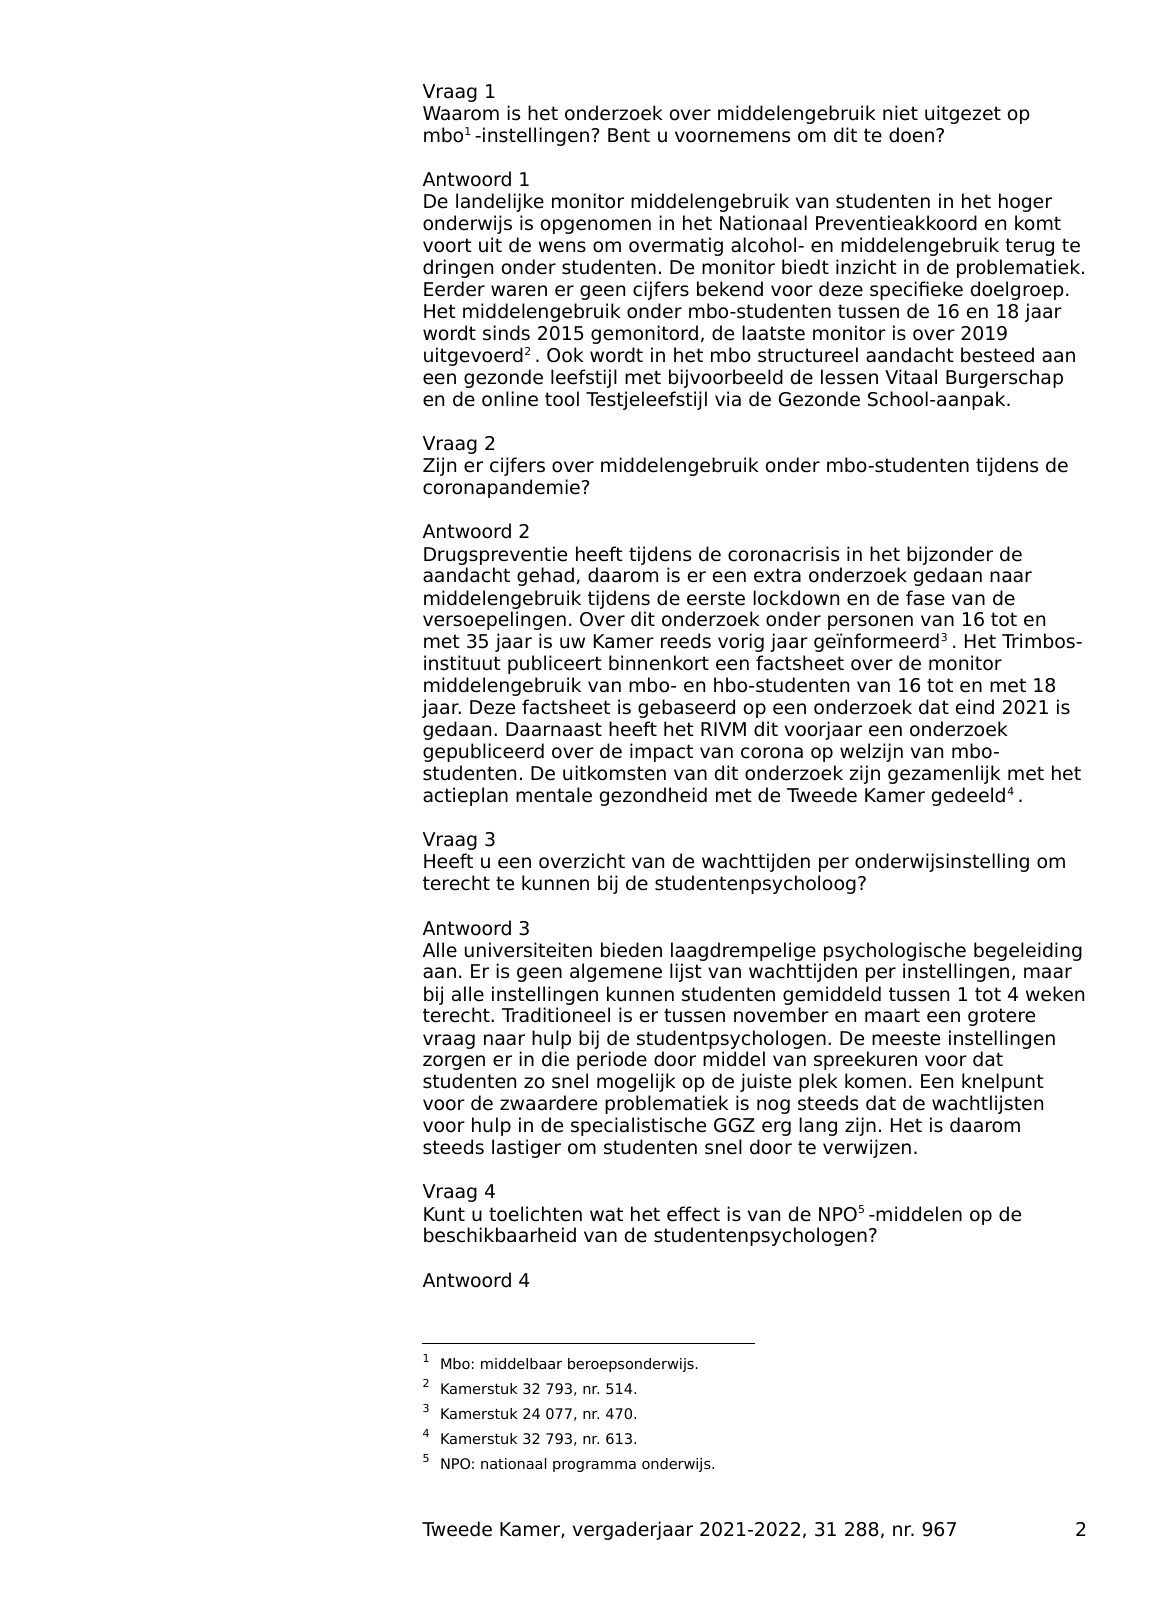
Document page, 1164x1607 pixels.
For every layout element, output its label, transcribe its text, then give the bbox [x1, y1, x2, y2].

text Kamerstuk 24 077, nr. 470. [422, 1402, 1087, 1424]
text De landelijke monitor middelengebruik van studenten in het hoger onderwijs is opgenomen in het Nationaal Preventieakkoord en komt voort uit de wens om overmatig alcohol- en middelengebruik terug te dringen onder studenten. De monitor biedt inzicht in de problematiek. Eerder waren er geen cijfers bekend voor deze specifieke doelgroep. Het middelengebruik onder mbo-studenten tussen de 16 en 18 jaar wordt sinds 2015 gemonitord, de laatste monitor is over 2019 uitgevoerd. Ook wordt in het mbo structureel aandacht besteed aan een gezonde leefstijl met bijvoorbeeld de lessen Vitaal Burgerschap en de online tool Testjeleefstijl via de Gezonde School-aanpak. [422, 191, 1087, 411]
text Vraag 1 [422, 81, 1087, 103]
text Heeft u een overzicht van de wachttijden per onderwijsinstelling om terecht te kunnen bij de studentenpsycholoog? [422, 851, 1087, 895]
text Antwoord 2 [422, 521, 1087, 543]
text Zijn er cijfers over middelengebruik onder mbo-studenten tijdens de coronapandemie? [422, 455, 1087, 499]
text Antwoord 3 [422, 917, 1087, 939]
text Kunt u toelichten wat het effect is van de NPO-middelen op de beschikbaarheid van de studentenpsychologen? [422, 1203, 1087, 1247]
text Vraag 3 [422, 829, 1087, 851]
text Alle universiteiten bieden laagdrempelige psychologische begeleiding aan. Er is geen algemene lijst van wachttijden per instellingen, maar bij alle instellingen kunnen studenten gemiddeld tussen 1 tot 4 weken terecht. Traditioneel is er tussen november en maart een grotere vraag naar hulp bij de studentpsychologen. De meeste instellingen zorgen er in die periode door middel van spreekuren voor dat studenten zo snel mogelijk op de juiste plek komen. Een knelpunt voor de zwaardere problematiek is nog steeds dat de wachtlijsten voor hulp in de specialistische GGZ erg lang zijn. Het is daarom steeds lastiger om studenten snel door te verwijzen. [422, 939, 1087, 1159]
text Waarom is het onderzoek over middelengebruik niet uitgezet op mbo-instellingen? Bent u voornemens om dit te doen? [422, 103, 1087, 147]
text Antwoord 1 [422, 169, 1087, 191]
text Kamerstuk 32 793, nr. 514. [422, 1377, 1087, 1399]
text NPO: nationaal programma onderwijs. [422, 1452, 1087, 1474]
text Antwoord 4 [422, 1269, 1087, 1292]
text Vraag 2 [422, 433, 1087, 455]
text Drugspreventie heeft tijdens de coronacrisis in het bijzonder de aandacht gehad, daarom is er een extra onderzoek gedaan naar middelengebruik tijdens de eerste lockdown en de fase van de versoepelingen. Over dit onderzoek onder personen van 16 tot en met 35 jaar is uw Kamer reeds vorig jaar geïnformeerd. Het Trimbos-instituut publiceert binnenkort een factsheet over de monitor middelengebruik van mbo- en hbo-studenten van 16 tot en met 18 jaar. Deze factsheet is gebaseerd op een onderzoek dat eind 2021 is gedaan. Daarnaast heeft het RIVM dit voorjaar een onderzoek gepubliceerd over de impact van corona op welzijn van mbo-studenten. De uitkomsten van dit onderzoek zijn gezamenlijk met het actieplan mentale gezondheid met de Tweede Kamer gedeeld. [422, 543, 1087, 807]
text Mbo: middelbaar beroepsonderwijs. [422, 1352, 1087, 1374]
text Vraag 4 [422, 1181, 1087, 1203]
text Kamerstuk 32 793, nr. 613. [422, 1427, 1087, 1449]
